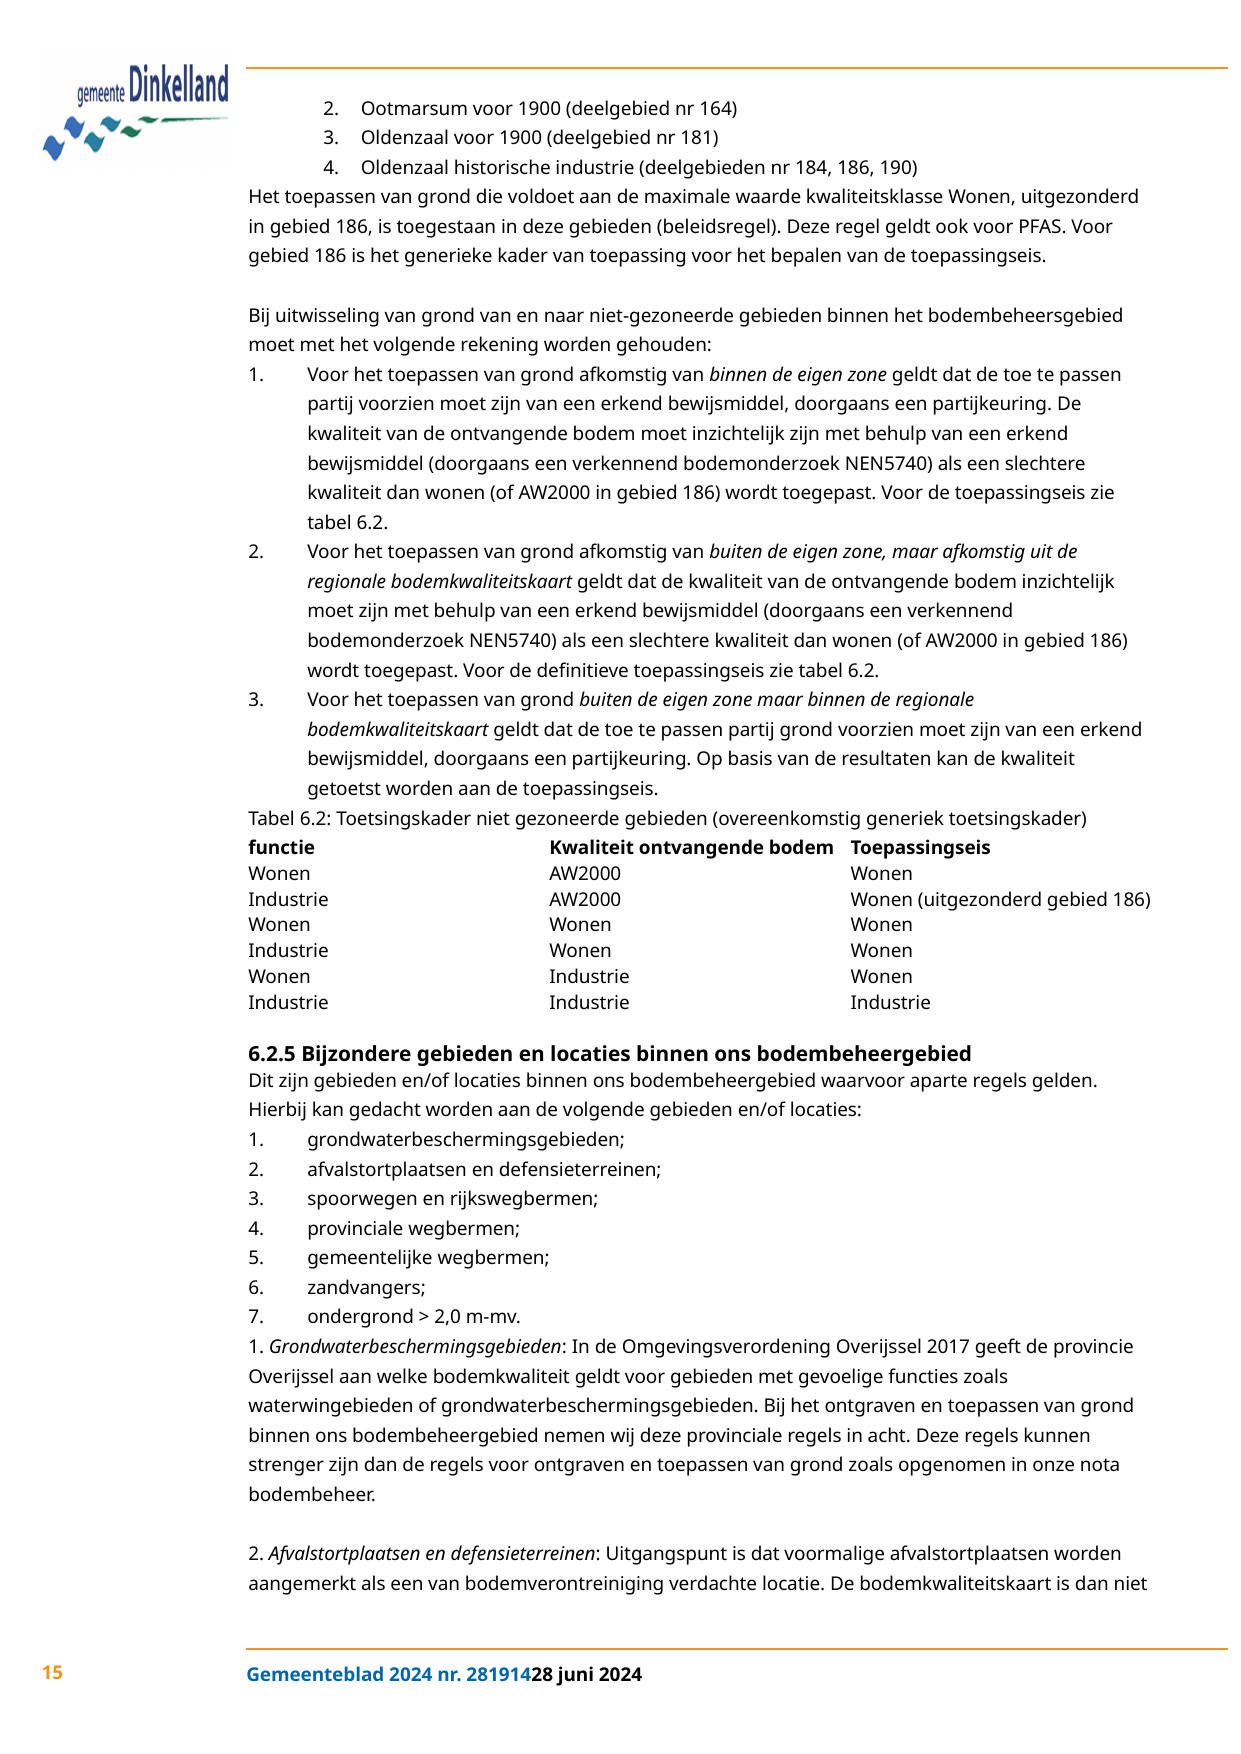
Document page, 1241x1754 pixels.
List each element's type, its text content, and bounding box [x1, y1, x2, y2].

table_cell Industrie [549, 963, 850, 989]
table_cell Wonen [248, 963, 549, 989]
table_cell Wonen [850, 912, 1152, 937]
text 1. Grondwaterbeschermingsgebieden: In de Omgevingsverordening Overijssel 2017 geeft de provincie Overijssel aan welke bodemkwaliteit geldt voor gebieden met gevoelige functies zoals waterwingebieden of grondwaterbeschermingsgebieden. Bij het ontgraven en toepassen van grond binnen ons bodembeheergebied nemen wij deze provinciale regels in acht. Deze regels kunnen strenger zijn dan de regels voor ontgraven en toepassen van grond zoals opgenomen in onze nota bodembeheer. [248, 1333, 1152, 1507]
table_cell Industrie [248, 989, 549, 1014]
list provinciale wegbermen; [248, 1215, 1152, 1241]
list spoorwegen en rijkswegbermen; [248, 1185, 1152, 1211]
list zandvangers; [248, 1274, 1152, 1300]
list Ootmarsum voor 1900 (deelgebied nr 164) [323, 95, 1152, 121]
list Oldenzaal historische industrie (deelgebieden nr 184, 186, 190) [323, 154, 1152, 180]
table_cell Wonen [850, 963, 1152, 989]
list Voor het toepassen van grond afkomstig van binnen de eigen zone geldt dat de toe te passen partij voorzien moet zijn van een erkend bewijsmiddel, doorgaans een partijkeuring. De kwaliteit van de ontvangende bodem moet inzichtelijk zijn met behulp van een erkend bewijsmiddel (doorgaans een verkennend bodemonderzoek NEN5740) als een slechtere kwaliteit dan wonen (of AW2000 in gebied 186) wordt toegepast. Voor de toepassingseis zie tabel 6.2. [248, 361, 1152, 535]
text Tabel 6.2: Toetsingskader niet gezoneerde gebieden (overeenkomstig generiek toetsingskader) [248, 805, 1152, 831]
list grondwaterbeschermingsgebieden; [248, 1126, 1152, 1152]
table_cell Wonen [549, 912, 850, 937]
list gemeentelijke wegbermen; [248, 1244, 1152, 1270]
table_cell Wonen [248, 860, 549, 886]
table_cell Industrie [549, 989, 850, 1014]
table_header Kwaliteit ontvangende bodem [549, 835, 850, 860]
picture [41, 47, 231, 172]
list ondergrond > 2,0 m-mv. [248, 1304, 1152, 1329]
text 6.2.5 Bijzondere gebieden en locaties binnen ons bodembeheergebied [248, 1039, 1152, 1067]
text Bij uitwisseling van grond van en naar niet-gezoneerde gebieden binnen het bodembeheersgebied moet met het volgende rekening worden gehouden: [248, 302, 1152, 357]
text Het toepassen van grond die voldoet aan de maximale waarde kwaliteitsklasse Wonen, uitgezonderd in gebied 186, is toegestaan in deze gebieden (beleidsregel). Deze regel geldt ook voor PFAS. Voor gebied 186 is het generieke kader van toepassing voor het bepalen van de toepassingseis. [248, 183, 1152, 268]
table_cell Industrie [248, 938, 549, 963]
list Voor het toepassen van grond buiten de eigen zone maar binnen de regionale bodemkwaliteitskaart geldt dat de toe te passen partij grond voorzien moet zijn van een erkend bewijsmiddel, doorgaans een partijkeuring. Op basis van de resultaten kan de kwaliteit getoetst worden aan de toepassingseis. [248, 686, 1152, 801]
list Oldenzaal voor 1900 (deelgebied nr 181) [323, 124, 1152, 150]
table_cell Wonen [248, 912, 549, 937]
table_cell AW2000 [549, 860, 850, 886]
table_cell AW2000 [549, 886, 850, 912]
table_cell Industrie [248, 886, 549, 912]
table_header Toepassingseis [850, 835, 1152, 860]
text 2. Afvalstortplaatsen en defensieterreinen: Uitgangspunt is dat voormalige afvalstortplaatsen worden aangemerkt als een van bodemverontreiniging verdachte locatie. De bodemkwaliteitskaart is dan niet [248, 1540, 1152, 1596]
table_header functie [248, 835, 549, 860]
table_cell Industrie [850, 989, 1152, 1014]
table_cell Wonen [850, 860, 1152, 886]
table_cell Wonen (uitgezonderd gebied 186) [850, 886, 1152, 912]
list afvalstortplaatsen en defensieterreinen; [248, 1156, 1152, 1182]
text Dit zijn gebieden en/of locaties binnen ons bodembeheergebied waarvoor aparte regels gelden. Hierbij kan gedacht worden aan de volgende gebieden en/of locaties: [248, 1067, 1152, 1122]
table_cell Wonen [549, 938, 850, 963]
list Voor het toepassen van grond afkomstig van buiten de eigen zone, maar afkomstig uit de regionale bodemkwaliteitskaart geldt dat de kwaliteit van de ontvangende bodem inzichtelijk moet zijn met behulp van een erkend bewijsmiddel (doorgaans een verkennend bodemonderzoek NEN5740) als een slechtere kwaliteit dan wonen (of AW2000 in gebied 186) wordt toegepast. Voor de definitieve toepassingseis zie tabel 6.2. [248, 538, 1152, 683]
table_cell Wonen [850, 938, 1152, 963]
